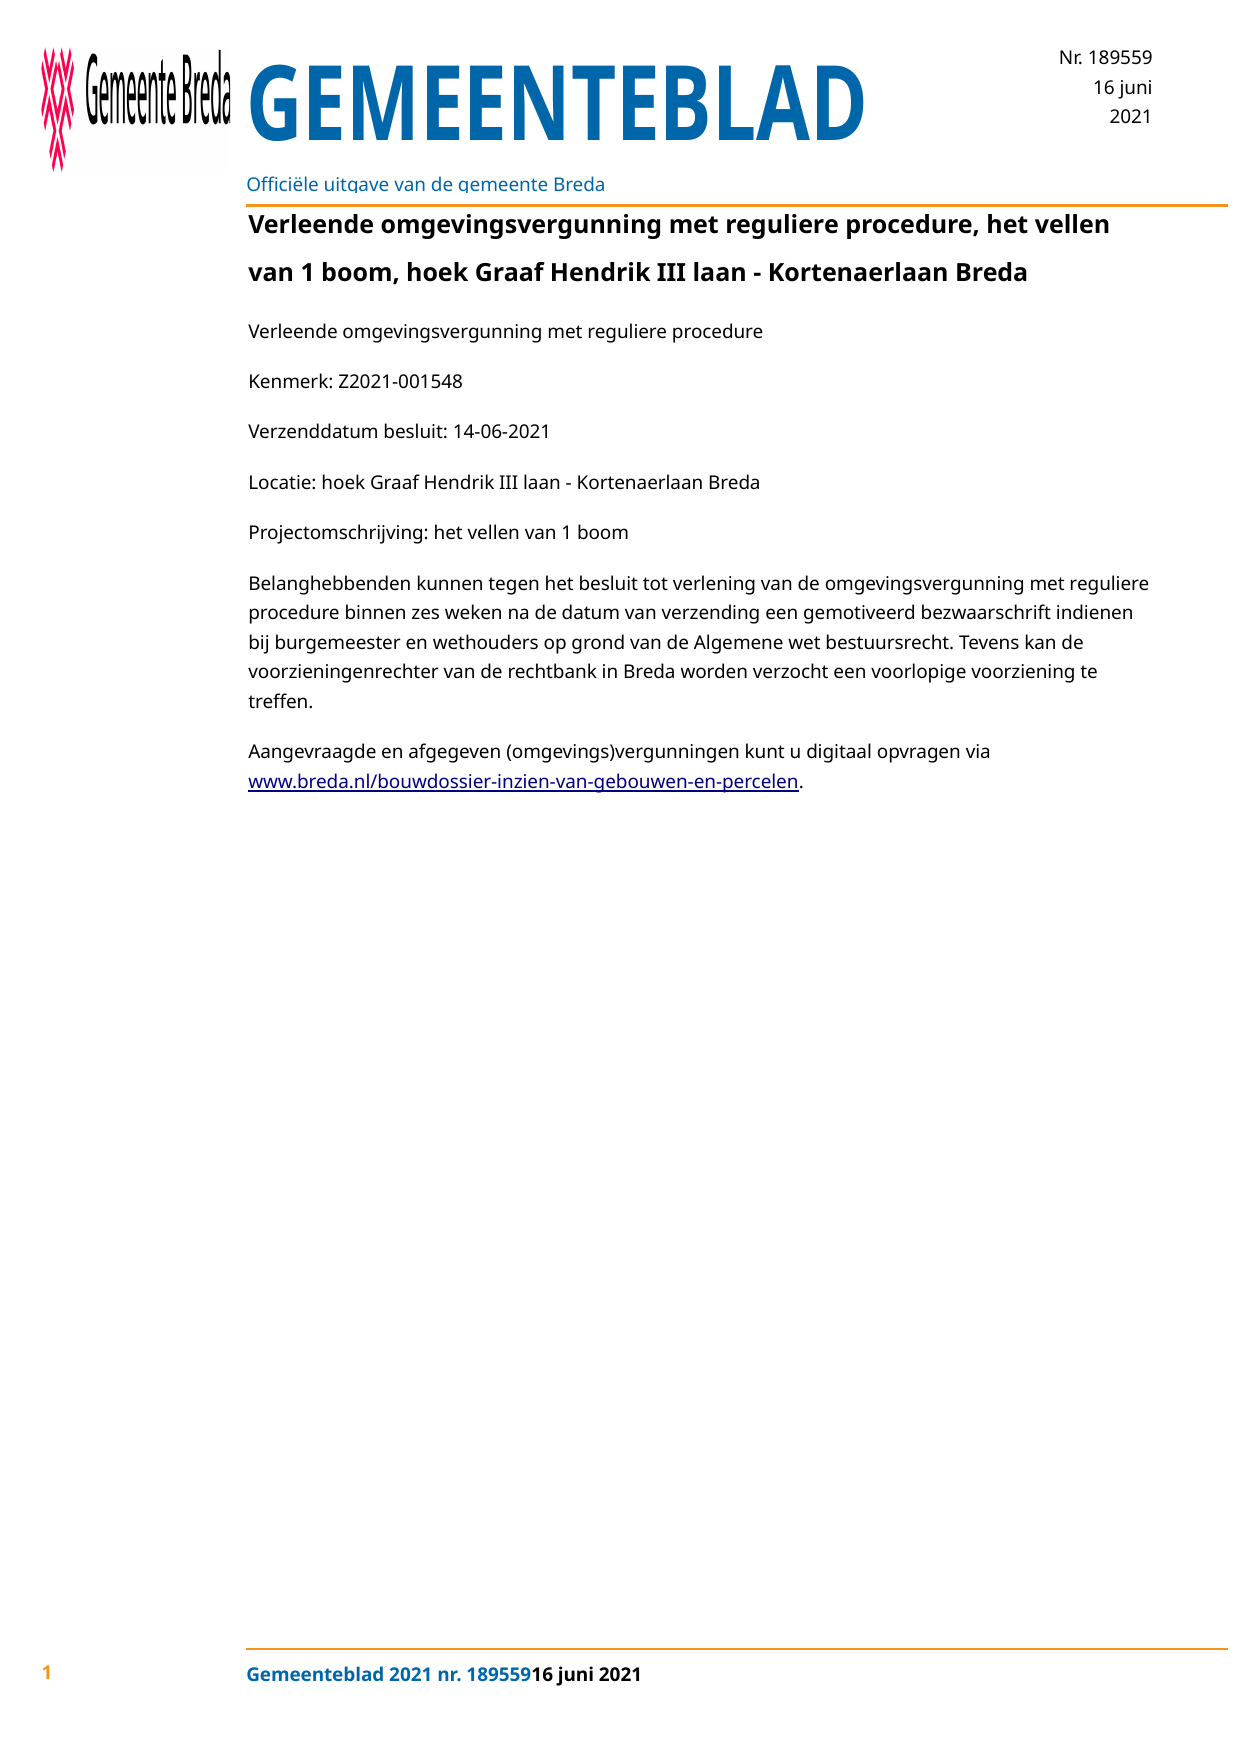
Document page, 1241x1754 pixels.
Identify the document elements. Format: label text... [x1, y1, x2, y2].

text Projectomschrijving: het vellen van 1 boom [248, 519, 1152, 545]
text Locatie: hoek Graaf Hendrik III laan - Kortenaerlaan Breda [248, 469, 1152, 495]
text Belanghebbenden kunnen tegen het besluit tot verlening van de omgevingsvergunning met reguliere procedure binnen zes weken na de datum van verzending een gemotiveerd bezwaarschrift indienen bij burgemeester en wethouders op grond van de Algemene wet bestuursrecht. Tevens kan de voorzieningenrechter van de rechtbank in Breda worden verzocht een voorlopige voorziening te treffen. [248, 570, 1152, 714]
picture [41, 47, 231, 172]
text Verleende omgevingsvergunning met reguliere procedure [248, 318, 1152, 344]
text Aangevraagde en afgegeven (omgevings)vergunningen kunt u digitaal opvragen via www.breda.nl/bouwdossier-inzien-van-gebouwen-en-percelen. [248, 739, 1152, 794]
text Kenmerk: Z2021-001548 [248, 368, 1152, 394]
text Verleende omgevingsvergunning met reguliere procedure, het vellen van 1 boom, hoek Graaf Hendrik III laan - Kortenaerlaan Breda [248, 207, 1152, 288]
text Verzenddatum besluit: 14-06-2021 [248, 419, 1152, 444]
